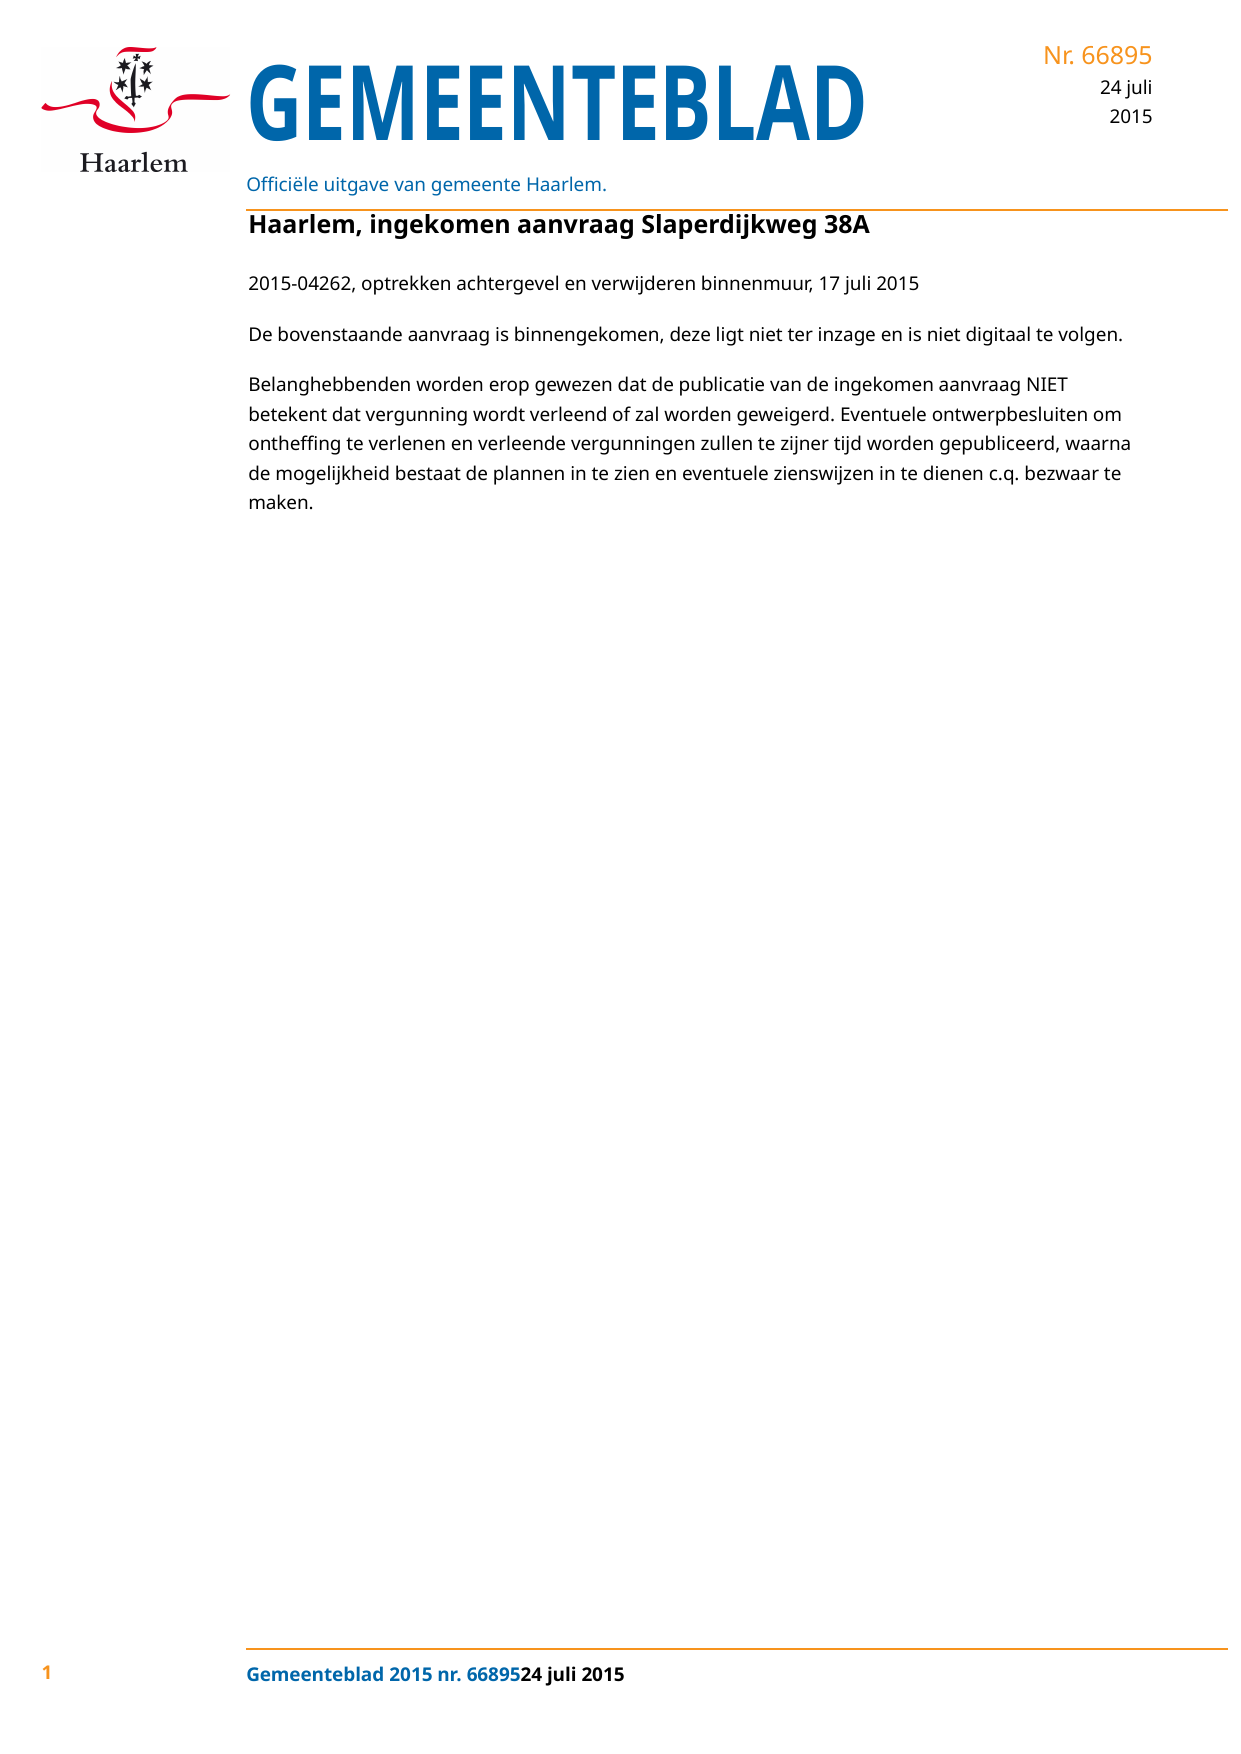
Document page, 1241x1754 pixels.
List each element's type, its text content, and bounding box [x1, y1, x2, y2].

text Haarlem, ingekomen aanvraag Slaperdijkweg 38A [248, 211, 1152, 241]
text De bovenstaande aanvraag is binnengekomen, deze ligt niet ter inzage en is niet digitaal te volgen. [248, 321, 1152, 346]
text 2015-04262, optrekken achtergevel en verwijderen binnenmuur, 17 juli 2015 [248, 270, 1152, 296]
text Belanghebbenden worden erop gewezen dat de publicatie van de ingekomen aanvraag NIET betekent dat vergunning wordt verleend of zal worden geweigerd. Eventuele ontwerpbesluiten om ontheffing te verlenen en verleende vergunningen zullen te zijner tijd worden gepubliceerd, waarna de mogelijkheid bestaat de plannen in te zien en eventuele zienswijzen in te dienen c.q. bezwaar te maken. [248, 371, 1152, 515]
picture [41, 47, 231, 172]
